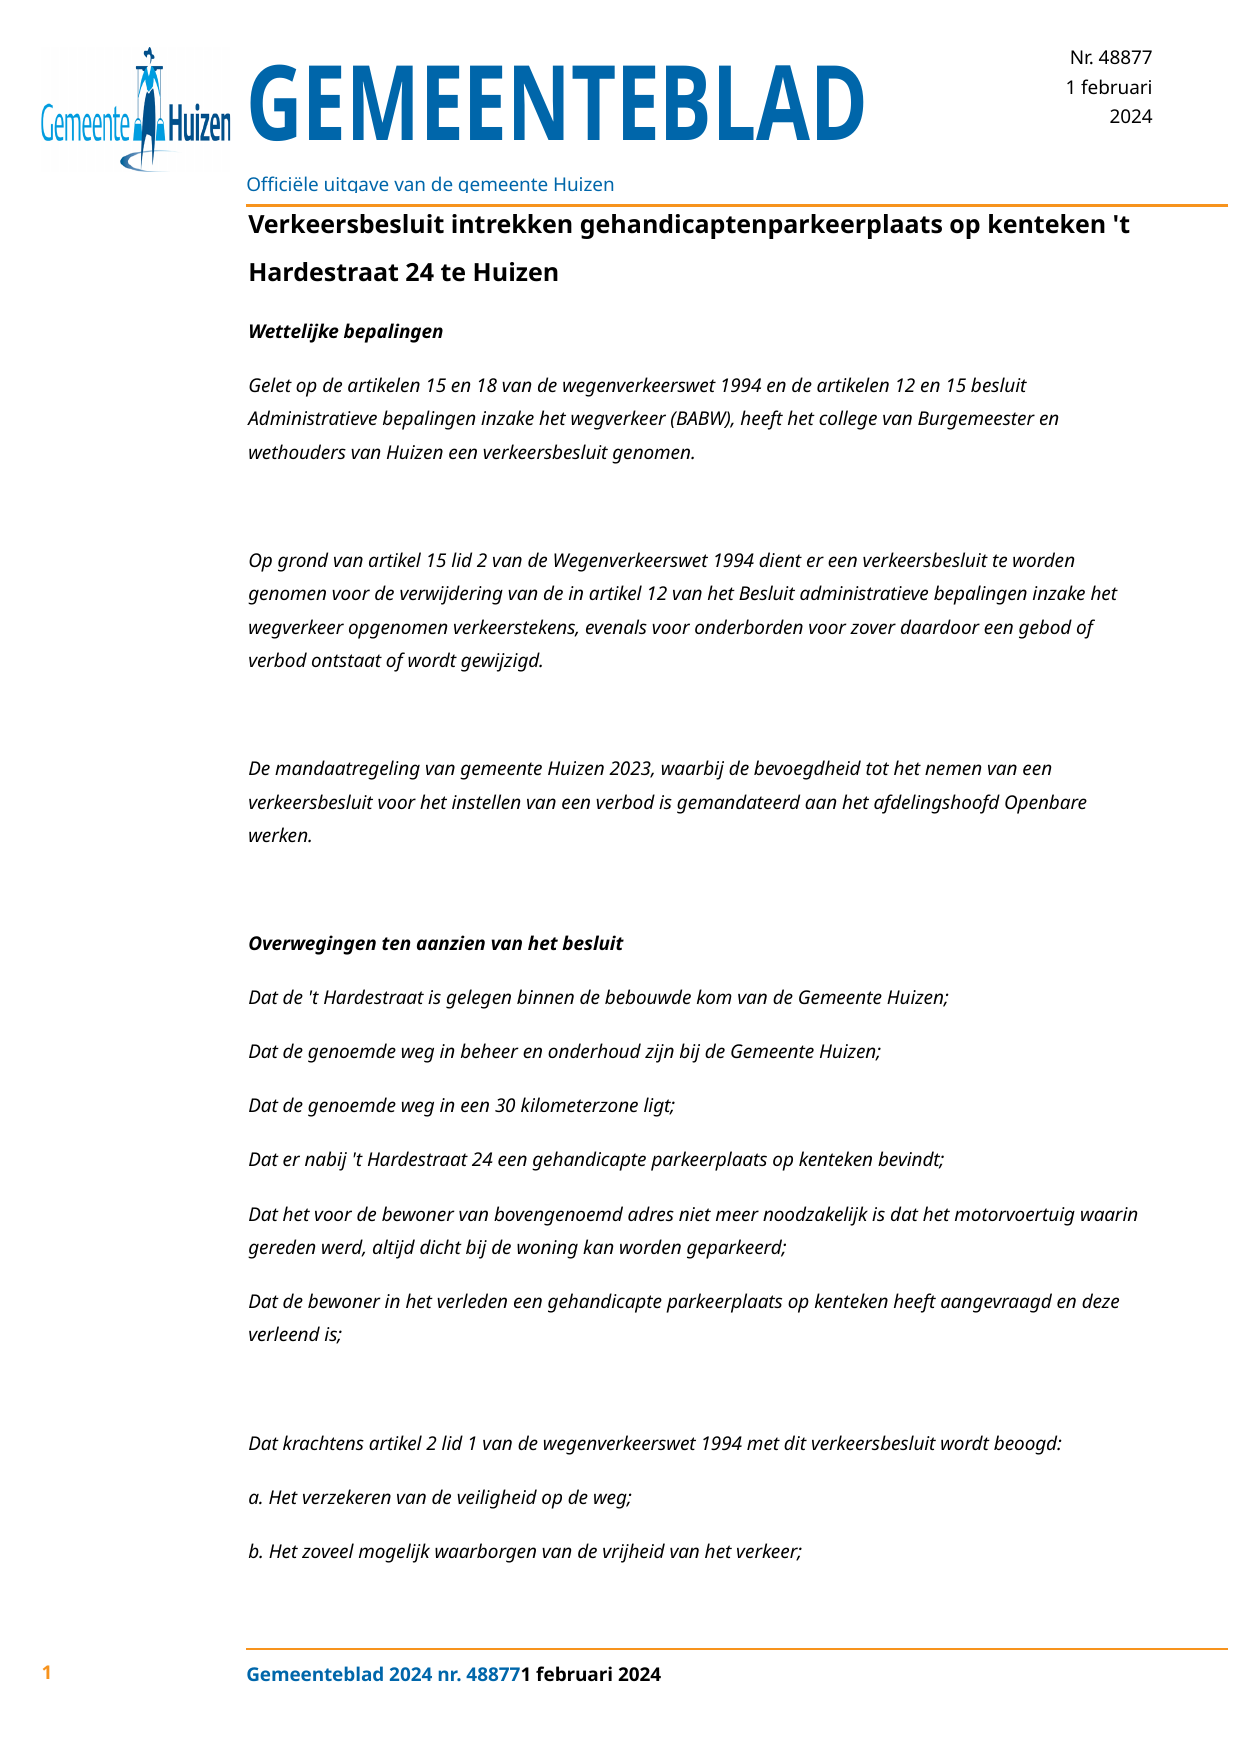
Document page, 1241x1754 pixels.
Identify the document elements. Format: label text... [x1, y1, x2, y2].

text a. Het verzekeren van de veiligheid op de weg; [248, 1484, 1152, 1509]
text Dat de genoemde weg in beheer en onderhoud zijn bij de Gemeente Huizen; [248, 1038, 1152, 1064]
picture [41, 47, 231, 172]
text b. Het zoveel mogelijk waarborgen van de vrijheid van het verkeer; [248, 1538, 1152, 1564]
text Dat er nabij 't Hardestraat 24 een gehandicapte parkeerplaats op kenteken bevindt; [248, 1147, 1152, 1172]
text Verkeersbesluit intrekken gehandicaptenparkeerplaats op kenteken 't Hardestraat 24 te Huizen [248, 207, 1152, 288]
text Overwegingen ten aanzien van het besluit [248, 930, 1152, 956]
text Dat de genoemde weg in een 30 kilometerzone ligt; [248, 1093, 1152, 1118]
text Gelet op de artikelen 15 en 18 van de wegenverkeerswet 1994 en de artikelen 12 en 15 besluit Administratieve bepalingen inzake het wegverkeer (BABW), heeft het college van Burgemeester en wethouders van Huizen een verkeersbesluit genomen. [248, 372, 1152, 464]
text Dat krachtens artikel 2 lid 1 van de wegenverkeerswet 1994 met dit verkeersbesluit wordt beoogd: [248, 1430, 1152, 1456]
text Wettelijke bepalingen [248, 318, 1152, 344]
text Dat de 't Hardestraat is gelegen binnen de bebouwde kom van de Gemeente Huizen; [248, 984, 1152, 1010]
text Dat de bewoner in het verleden een gehandicapte parkeerplaats op kenteken heeft aangevraagd en deze verleend is; [248, 1288, 1152, 1347]
text De mandaatregeling van gemeente Huizen 2023, waarbij de bevoegdheid tot het nemen van een verkeersbesluit voor het instellen van een verbod is gemandateerd aan het afdelingshoofd Openbare werken. [248, 755, 1152, 848]
text Op grond van artikel 15 lid 2 van de Wegenverkeerswet 1994 dient er een verkeersbesluit te worden genomen voor de verwijdering van de in artikel 12 van het Besluit administratieve bepalingen inzake het wegverkeer opgenomen verkeerstekens, evenals voor onderborden voor zover daardoor een gebod of verbod ontstaat of wordt gewijzigd. [248, 547, 1152, 673]
text Dat het voor de bewoner van bovengenoemd adres niet meer noodzakelijk is dat het motorvoertuig waarin gereden werd, altijd dicht bij de woning kan worden geparkeerd; [248, 1201, 1152, 1260]
